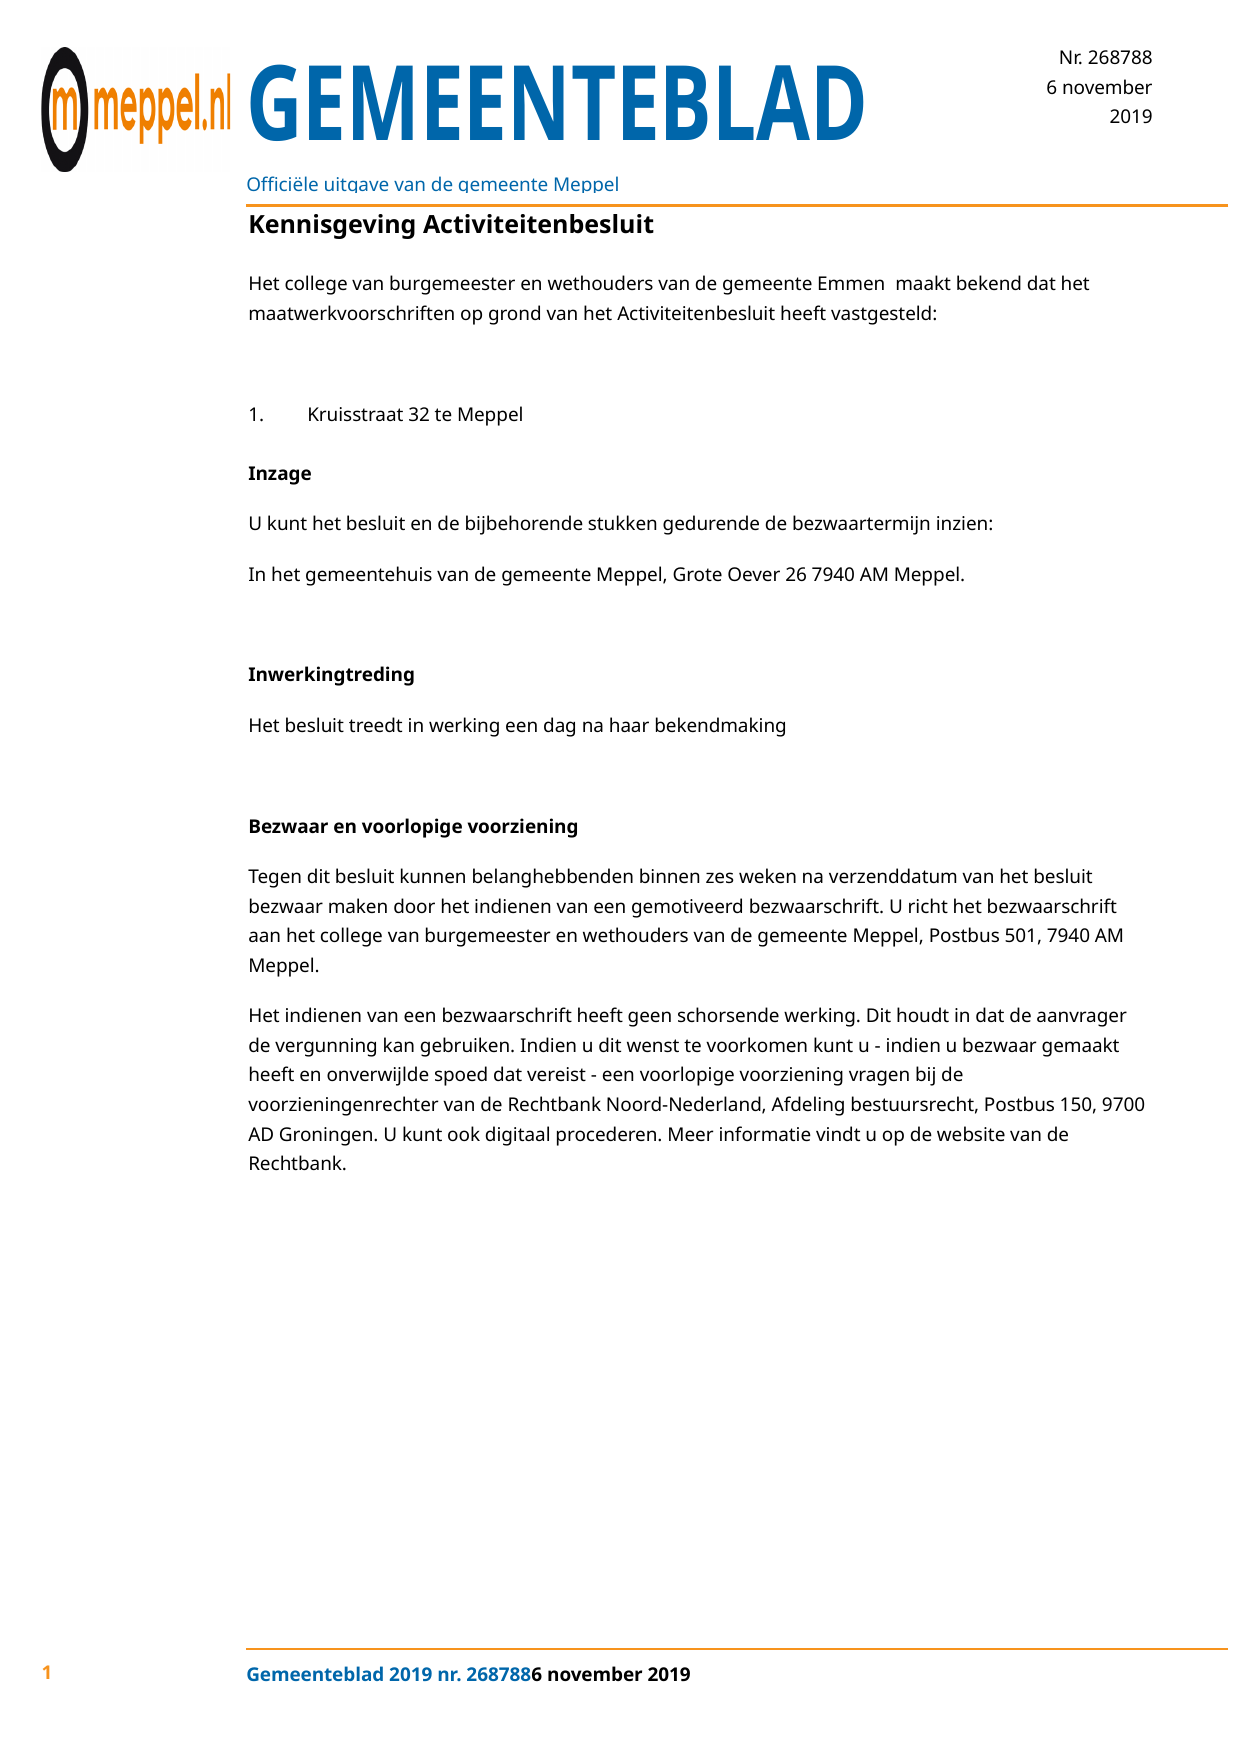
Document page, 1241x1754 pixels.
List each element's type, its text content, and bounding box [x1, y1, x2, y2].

text Het indienen van een bezwaarschrift heeft geen schorsende werking. Dit houdt in dat de aanvrager de vergunning kan gebruiken. Indien u dit wenst te voorkomen kunt u - indien u bezwaar gemaakt heeft en onverwijlde spoed dat vereist - een voorlopige voorziening vragen bij de voorzieningenrechter van de Rechtbank Noord-Nederland, Afdeling bestuursrecht, Postbus 150, 9700 AD Groningen. U kunt ook digitaal procederen. Meer informatie vindt u op de website van de Rechtbank. [248, 1002, 1152, 1176]
text Tegen dit besluit kunnen belanghebbenden binnen zes weken na verzenddatum van het besluit bezwaar maken door het indienen van een gemotiveerd bezwaarschrift. U richt het bezwaarschrift aan het college van burgemeester en wethouders van de gemeente Meppel, Postbus 501, 7940 AM Meppel. [248, 863, 1152, 978]
picture [41, 47, 231, 172]
list Kruisstraat 32 te Meppel [248, 401, 1152, 426]
text Het college van burgemeester en wethouders van de gemeente Emmen maakt bekend dat het maatwerkvoorschriften op grond van het Activiteitenbesluit heeft vastgesteld: [248, 270, 1152, 326]
text Inwerkingtreding [248, 662, 1152, 687]
text Het besluit treedt in werking een dag na haar bekendmaking [248, 712, 1152, 738]
text In het gemeentehuis van de gemeente Meppel, Grote Oever 26 7940 AM Meppel. [248, 561, 1152, 586]
text Inzage [248, 460, 1152, 486]
text U kunt het besluit en de bijbehorende stukken gedurende de bezwaartermijn inzien: [248, 510, 1152, 536]
text Kennisgeving Activiteitenbesluit [248, 207, 1152, 241]
text Bezwaar en voorlopige voorziening [248, 813, 1152, 838]
